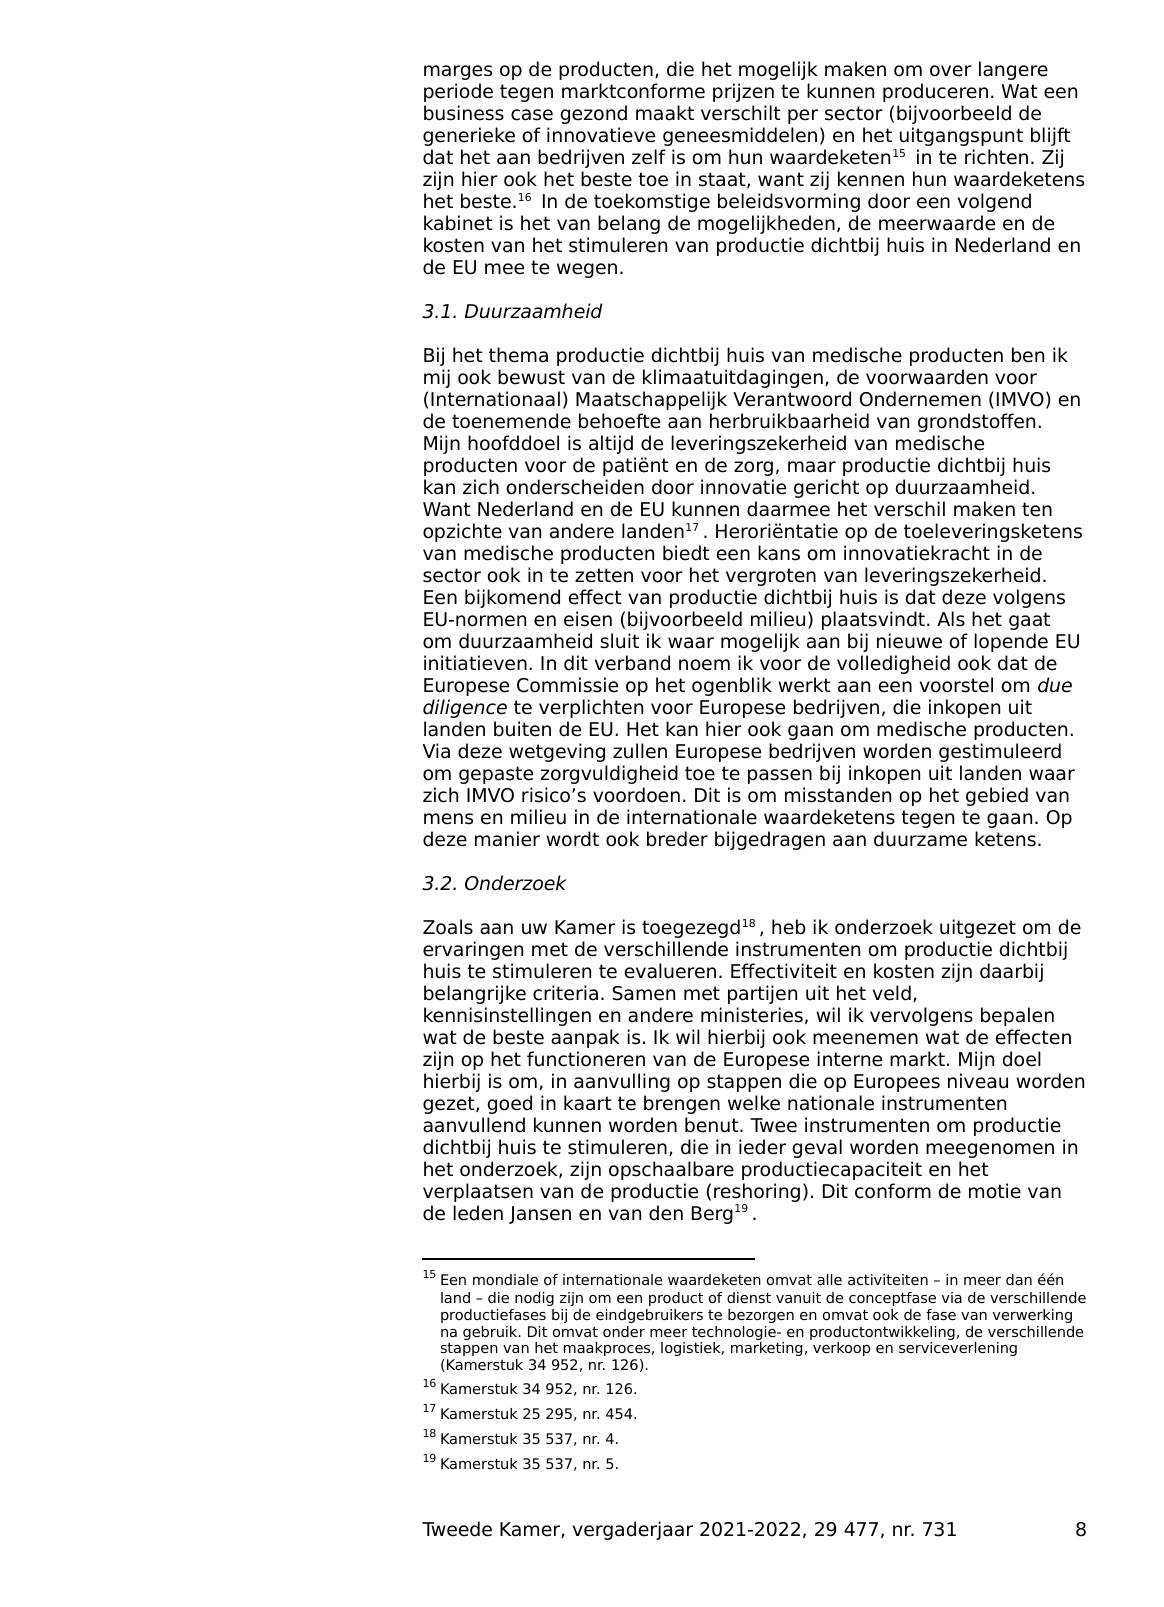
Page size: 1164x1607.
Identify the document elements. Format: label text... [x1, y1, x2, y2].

text marges op de producten, die het mogelijk maken om over langere periode tegen marktconforme prijzen te kunnen produceren. Wat een business case gezond maakt verschilt per sector (bijvoorbeeld de generieke of innovatieve geneesmiddelen) en het uitgangspunt blijft dat het aan bedrijven zelf is om hun waardeketen in te richten. Zij zijn hier ook het beste toe in staat, want zij kennen hun waardeketens het beste. In de toekomstige beleidsvorming door een volgend kabinet is het van belang de mogelijkheden, de meerwaarde en de kosten van het stimuleren van productie dichtbij huis in Nederland en de EU mee te wegen. [422, 59, 1087, 279]
text Kamerstuk 34 952, nr. 126. [422, 1377, 1087, 1399]
text Zoals aan uw Kamer is toegezegd, heb ik onderzoek uitgezet om de ervaringen met de verschillende instrumenten om productie dichtbij huis te stimuleren te evalueren. Effectiviteit en kosten zijn daarbij belangrijke criteria. Samen met partijen uit het veld, kennisinstellingen en andere ministeries, wil ik vervolgens bepalen wat de beste aanpak is. Ik wil hierbij ook meenemen wat de effecten zijn op het functioneren van de Europese interne markt. Mijn doel hierbij is om, in aanvulling op stappen die op Europees niveau worden gezet, goed in kaart te brengen welke nationale instrumenten aanvullend kunnen worden benut. Twee instrumenten om productie dichtbij huis te stimuleren, die in ieder geval worden meegenomen in het onderzoek, zijn opschaalbare productiecapaciteit en het verplaatsen van de productie (reshoring). Dit conform de motie van de leden Jansen en van den Berg. [422, 917, 1087, 1225]
text Kamerstuk 35 537, nr. 5. [422, 1452, 1087, 1474]
text Kamerstuk 35 537, nr. 4. [422, 1427, 1087, 1449]
text Bij het thema productie dichtbij huis van medische producten ben ik mij ook bewust van de klimaatuitdagingen, de voorwaarden voor (Internationaal) Maatschappelijk Verantwoord Ondernemen (IMVO) en de toenemende behoefte aan herbruikbaarheid van grondstoffen. Mijn hoofddoel is altijd de leveringszekerheid van medische producten voor de patiënt en de zorg, maar productie dichtbij huis kan zich onderscheiden door innovatie gericht op duurzaamheid. Want Nederland en de EU kunnen daarmee het verschil maken ten opzichte van andere landen. Heroriëntatie op de toeleveringsketens van medische producten biedt een kans om innovatiekracht in de sector ook in te zetten voor het vergroten van leveringszekerheid. Een bijkomend effect van productie dichtbij huis is dat deze volgens EU-normen en eisen (bijvoorbeeld milieu) plaatsvindt. Als het gaat om duurzaamheid sluit ik waar mogelijk aan bij nieuwe of lopende EU initiatieven. In dit verband noem ik voor de volledigheid ook dat de Europese Commissie op het ogenblik werkt aan een voorstel om due diligence te verplichten voor Europese bedrijven, die inkopen uit landen buiten de EU. Het kan hier ook gaan om medische producten. Via deze wetgeving zullen Europese bedrijven worden gestimuleerd om gepaste zorgvuldigheid toe te passen bij inkopen uit landen waar zich IMVO risico’s voordoen. Dit is om misstanden op het gebied van mens en milieu in de internationale waardeketens tegen te gaan. Op deze manier wordt ook breder bijgedragen aan duurzame ketens. [422, 345, 1087, 851]
text Kamerstuk 25 295, nr. 454. [422, 1402, 1087, 1424]
subtitle 3.2. Onderzoek [422, 873, 1087, 895]
text Een mondiale of internationale waardeketen omvat alle activiteiten – in meer dan één land – die nodig zijn om een product of dienst vanuit de conceptfase via de verschillende productiefases bij de eindgebruikers te bezorgen en omvat ook de fase van verwerking na gebruik. Dit omvat onder meer technologie- en productontwikkeling, de verschillende stappen van het maakproces, logistiek, marketing, verkoop en serviceverlening (Kamerstuk 34 952, nr. 126). [422, 1268, 1087, 1374]
subtitle 3.1. Duurzaamheid [422, 301, 1087, 323]
